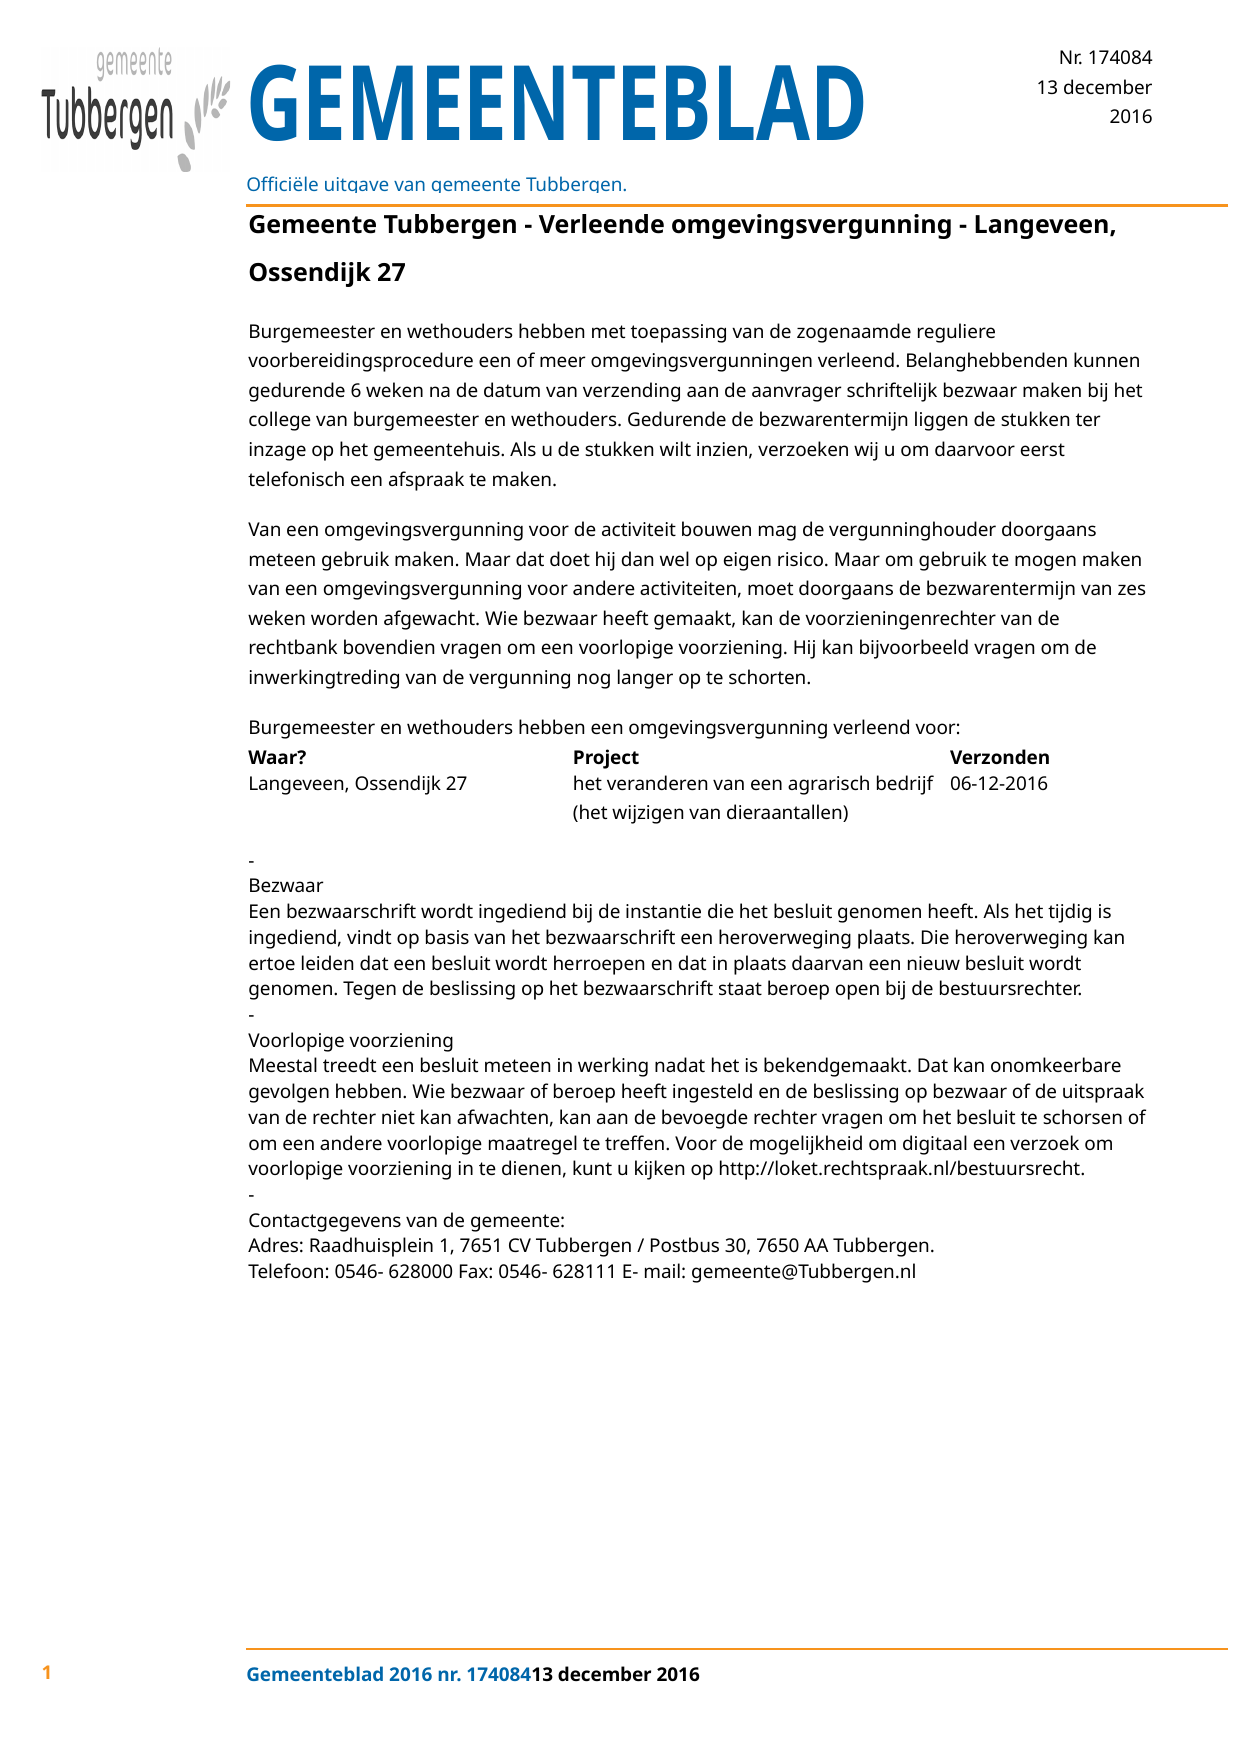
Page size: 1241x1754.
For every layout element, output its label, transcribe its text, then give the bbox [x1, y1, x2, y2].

text Een bezwaarschrift wordt ingediend bij de instantie die het besluit genomen heeft. Als het tijdig is ingediend, vindt op basis van het bezwaarschrift een heroverweging plaats. Die heroverweging kan ertoe leiden dat een besluit wordt herroepen en dat in plaats daarvan een nieuw besluit wordt genomen. Tegen de beslissing op het bezwaarschrift staat beroep open bij de bestuursrechter. [248, 898, 1152, 1001]
table_header Project [573, 744, 950, 770]
text Telefoon: 0546- 628000 Fax: 0546- 628111 E- mail: gemeente@Tubbergen.nl [248, 1258, 1152, 1284]
text Burgemeester en wethouders hebben een omgevingsvergunning verleend voor: [248, 714, 1152, 740]
text Contactgegevens van de gemeente: [248, 1207, 1152, 1233]
text Bezwaar [248, 872, 1152, 898]
picture [41, 47, 231, 172]
text Van een omgevingsvergunning voor de activiteit bouwen mag de vergunninghouder doorgaans meteen gebruik maken. Maar dat doet hij dan wel op eigen risico. Maar om gebruik te mogen maken van een omgevingsvergunning voor andere activiteiten, moet doorgaans de bezwarentermijn van zes weken worden afgewacht. Wie bezwaar heeft gemaakt, kan de voorzieningenrechter van de rechtbank bovendien vragen om een voorlopige voorziening. Hij kan bijvoorbeeld vragen om de inwerkingtreding van de vergunning nog langer op te schorten. [248, 516, 1152, 690]
table_cell 06-12-2016 [950, 770, 1152, 825]
text - [248, 1001, 1152, 1027]
text Meestal treedt een besluit meteen in werking nadat het is bekendgemaakt. Dat kan onomkeerbare gevolgen hebben. Wie bezwaar of beroep heeft ingesteld en de beslissing op bezwaar of de uitspraak van de rechter niet kan afwachten, kan aan de bevoegde rechter vragen om het besluit te schorsen of om een andere voorlopige maatregel te treffen. Voor de mogelijkheid om digitaal een verzoek om voorlopige voorziening in te dienen, kunt u kijken op http://loket.rechtspraak.nl/bestuursrecht. [248, 1053, 1152, 1181]
text Gemeente Tubbergen - Verleende omgevingsvergunning - Langeveen, Ossendijk 27 [248, 207, 1152, 288]
table_header Waar? [248, 744, 573, 770]
text Adres: Raadhuisplein 1, 7651 CV Tubbergen / Postbus 30, 7650 AA Tubbergen. [248, 1233, 1152, 1258]
table_cell Langeveen, Ossendijk 27 [248, 770, 573, 825]
table_header Verzonden [950, 744, 1152, 770]
text Voorlopige voorziening [248, 1027, 1152, 1053]
text - [248, 1181, 1152, 1207]
text Burgemeester en wethouders hebben met toepassing van de zogenaamde reguliere voorbereidingsprocedure een of meer omgevingsvergunningen verleend. Belanghebbenden kunnen gedurende 6 weken na de datum van verzending aan de aanvrager schriftelijk bezwaar maken bij het college van burgemeester en wethouders. Gedurende de bezwarentermijn liggen de stukken ter inzage op het gemeentehuis. Als u de stukken wilt inzien, verzoeken wij u om daarvoor eerst telefonisch een afspraak te maken. [248, 318, 1152, 492]
table_cell het veranderen van een agrarisch bedrijf (het wijzigen van dieraantallen) [573, 770, 950, 825]
text - [248, 847, 1152, 872]
